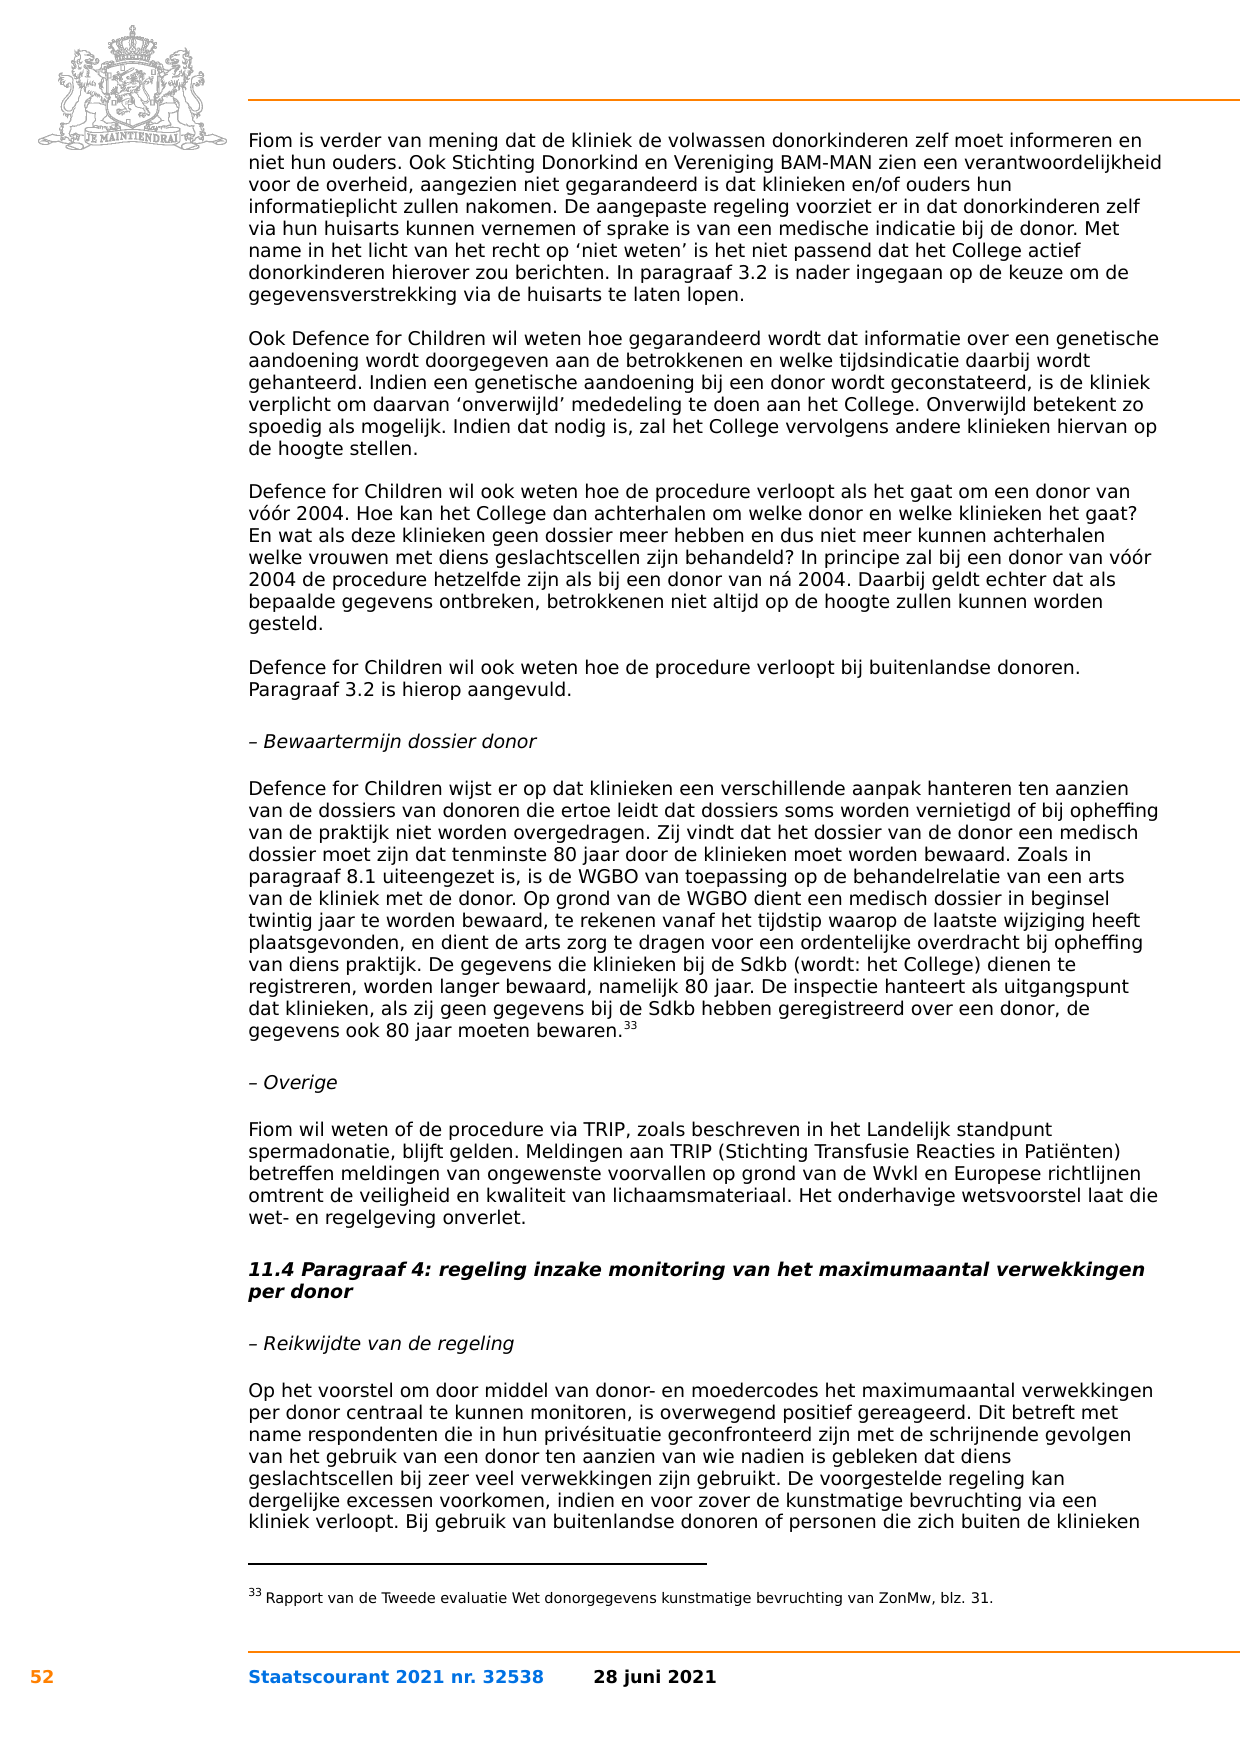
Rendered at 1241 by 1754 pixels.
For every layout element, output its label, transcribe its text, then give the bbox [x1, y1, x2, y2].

subtitle – Reikwijdte van de regeling [248, 1333, 1163, 1354]
text Defence for Children wil ook weten hoe de procedure verloopt als het gaat om een donor van vóór 2004. Hoe kan het College dan achterhalen om welke donor en welke klinieken het gaat? En wat als deze klinieken geen dossier meer hebben en dus niet meer kunnen achterhalen welke vrouwen met diens geslachtscellen zijn behandeld? In principe zal bij een donor van vóór 2004 de procedure hetzelfde zijn als bij een donor van ná 2004. Daarbij geldt echter dat als bepaalde gegevens ontbreken, betrokkenen niet altijd op de hoogte zullen kunnen worden gesteld. [248, 481, 1163, 635]
text Defence for Children wijst er op dat klinieken een verschillende aanpak hanteren ten aanzien van de dossiers van donoren die ertoe leidt dat dossiers soms worden vernietigd of bij opheffing van de praktijk niet worden overgedragen. Zij vindt dat het dossier van de donor een medisch dossier moet zijn dat tenminste 80 jaar door de klinieken moet worden bewaard. Zoals in paragraaf 8.1 uiteengezet is, is de WGBO van toepassing op de behandelrelatie van een arts van de kliniek met de donor. Op grond van de WGBO dient een medisch dossier in beginsel twintig jaar te worden bewaard, te rekenen vanaf het tijdstip waarop de laatste wijziging heeft plaatsgevonden, en dient de arts zorg te dragen voor een ordentelijke overdracht bij opheffing van diens praktijk. De gegevens die klinieken bij de Sdkb (wordt: het College) dienen te registreren, worden langer bewaard, namelijk 80 jaar. De inspectie hanteert als uitgangspunt dat klinieken, als zij geen gegevens bij de Sdkb hebben geregistreerd over een donor, de gegevens ook 80 jaar moeten bewaren. [248, 778, 1163, 1042]
subtitle – Overige [248, 1072, 1163, 1094]
picture [38, 25, 227, 150]
text Fiom is verder van mening dat de kliniek de volwassen donorkinderen zelf moet informeren en niet hun ouders. Ook Stichting Donorkind en Vereniging BAM-MAN zien een verantwoordelijkheid voor de overheid, aangezien niet gegarandeerd is dat klinieken en/of ouders hun informatieplicht zullen nakomen. De aangepaste regeling voorziet er in dat donorkinderen zelf via hun huisarts kunnen vernemen of sprake is van een medische indicatie bij de donor. Met name in het licht van het recht op ‘niet weten’ is het niet passend dat het College actief donorkinderen hierover zou berichten. In paragraaf 3.2 is nader ingegaan op de keuze om de gegevensverstrekking via de huisarts te laten lopen. [248, 130, 1163, 306]
text Rapport van de Tweede evaluatie Wet donorgegevens kunstmatige bevruchting van ZonMw, blz. 31. [248, 1586, 1163, 1608]
text Fiom wil weten of de procedure via TRIP, zoals beschreven in het Landelijk standpunt spermadonatie, blijft gelden. Meldingen aan TRIP (Stichting Transfusie Reacties in Patiënten) betreffen meldingen van ongewenste voorvallen op grond van de Wvkl en Europese richtlijnen omtrent de veiligheid en kwaliteit van lichaamsmateriaal. Het onderhavige wetsvoorstel laat die wet- en regelgeving onverlet. [248, 1119, 1163, 1229]
text Ook Defence for Children wil weten hoe gegarandeerd wordt dat informatie over een genetische aandoening wordt doorgegeven aan de betrokkenen en welke tijdsindicatie daarbij wordt gehanteerd. Indien een genetische aandoening bij een donor wordt geconstateerd, is de kliniek verplicht om daarvan ‘onverwijld’ mededeling te doen aan het College. Onverwijld betekent zo spoedig als mogelijk. Indien dat nodig is, zal het College vervolgens andere klinieken hiervan op de hoogte stellen. [248, 328, 1163, 459]
text Op het voorstel om door middel van donor- en moedercodes het maximumaantal verwekkingen per donor centraal te kunnen monitoren, is overwegend positief gereageerd. Dit betreft met name respondenten die in hun privésituatie geconfronteerd zijn met de schrijnende gevolgen van het gebruik van een donor ten aanzien van wie nadien is gebleken dat diens geslachtscellen bij zeer veel verwekkingen zijn gebruikt. De voorgestelde regeling kan dergelijke excessen voorkomen, indien en voor zover de kunstmatige bevruchting via een kliniek verloopt. Bij gebruik van buitenlandse donoren of personen die zich buiten de klinieken [248, 1379, 1163, 1533]
subtitle – Bewaartermijn dossier donor [248, 731, 1163, 753]
text Defence for Children wil ook weten hoe de procedure verloopt bij buitenlandse donoren. Paragraaf 3.2 is hierop aangevuld. [248, 657, 1163, 701]
subtitle 11.4 Paragraaf 4: regeling inzake monitoring van het maximumaantal verwekkingen per donor [248, 1259, 1163, 1303]
